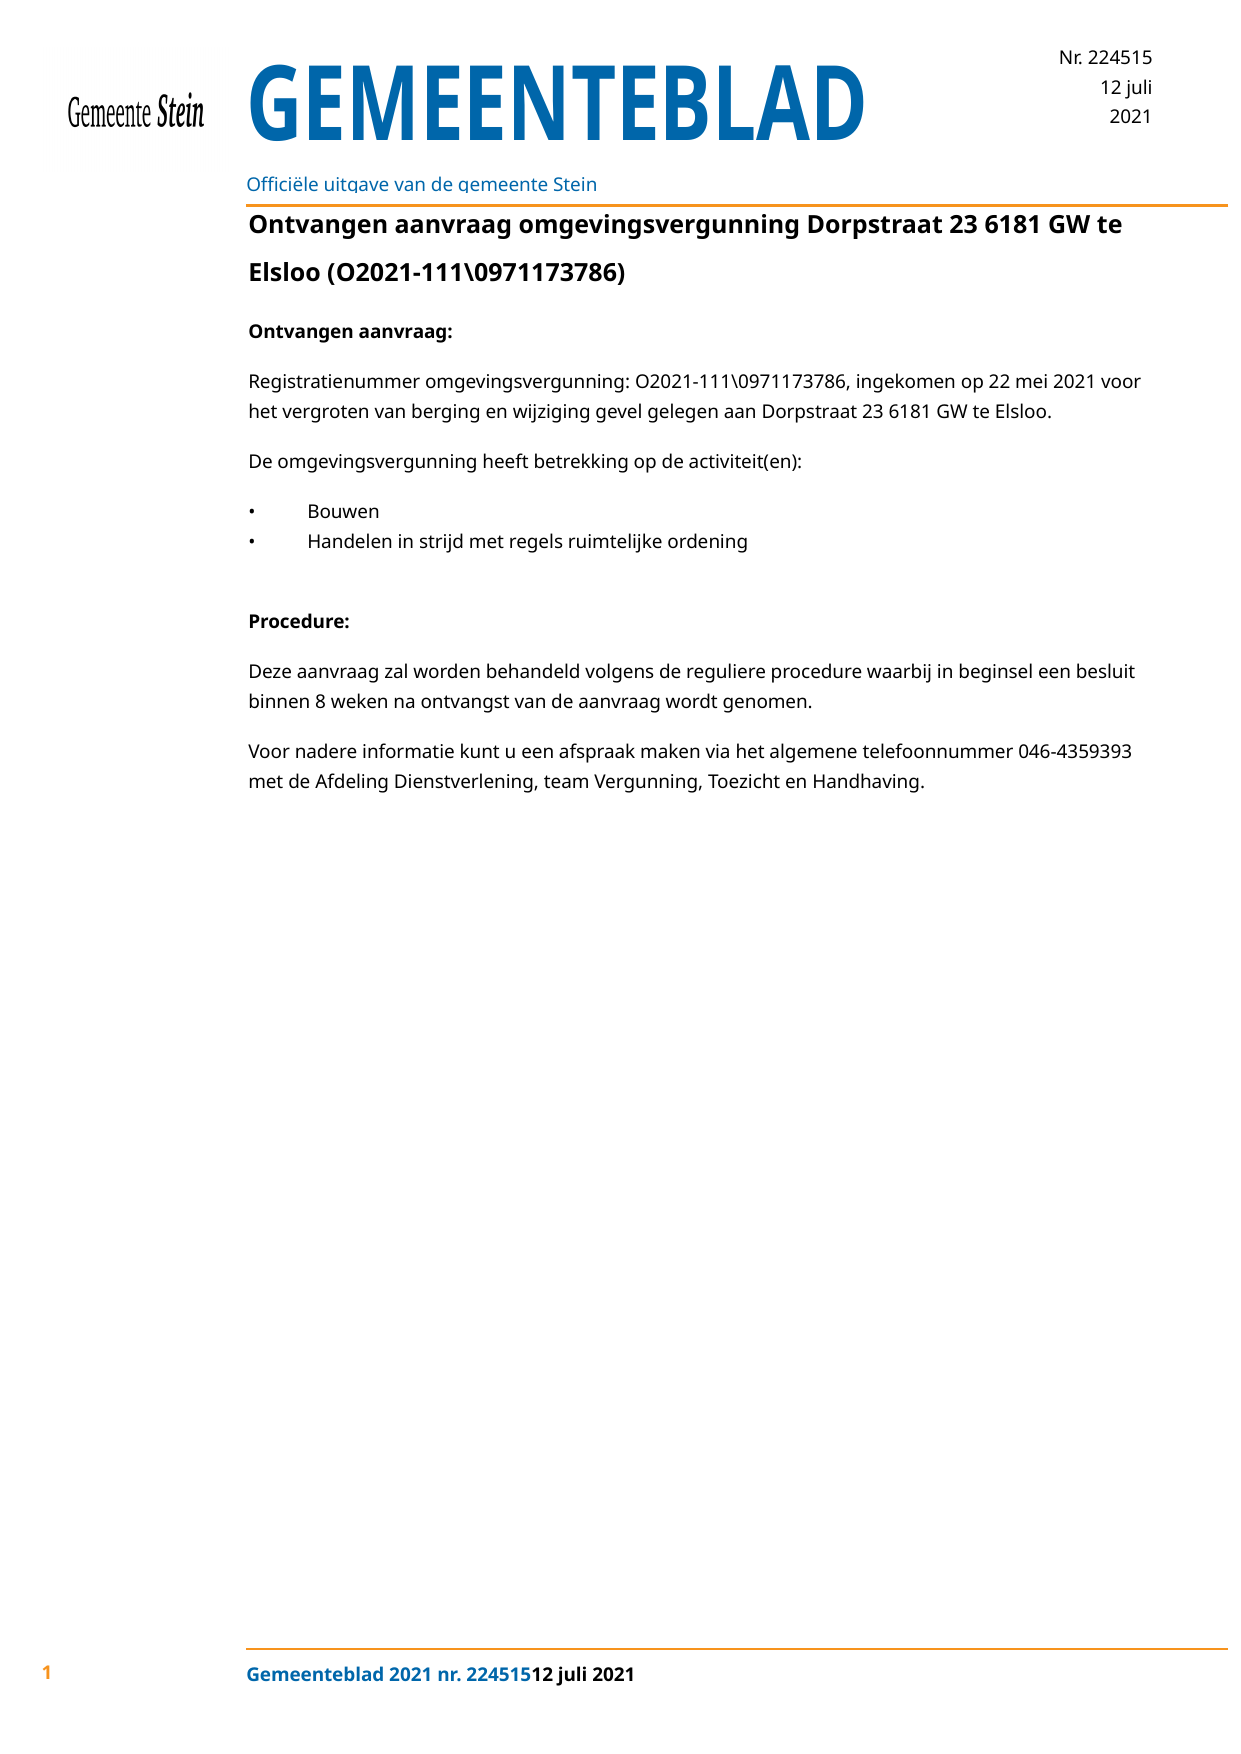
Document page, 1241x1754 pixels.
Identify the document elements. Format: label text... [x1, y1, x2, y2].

text Procedure: [248, 608, 1152, 634]
text Deze aanvraag zal worden behandeld volgens de reguliere procedure waarbij in beginsel een besluit binnen 8 weken na ontvangst van de aanvraag wordt genomen. [248, 659, 1152, 714]
text Registratienummer omgevingsvergunning: O2021-111\0971173786, ingekomen op 22 mei 2021 voor het vergroten van berging en wijziging gevel gelegen aan Dorpstraat 23 6181 GW te Elsloo. [248, 368, 1152, 424]
text Ontvangen aanvraag omgevingsvergunning Dorpstraat 23 6181 GW te Elsloo (O2021-111\0971173786) [248, 207, 1152, 288]
text De omgevingsvergunning heeft betrekking op de activiteit(en): [248, 448, 1152, 474]
list Bouwen [248, 499, 1152, 524]
list Handelen in strijd met regels ruimtelijke ordening [248, 528, 1152, 554]
text Ontvangen aanvraag: [248, 318, 1152, 344]
picture [41, 47, 231, 172]
text Voor nadere informatie kunt u een afspraak maken via het algemene telefoonnummer 046-4359393 met de Afdeling Dienstverlening, team Vergunning, Toezicht en Handhaving. [248, 739, 1152, 794]
